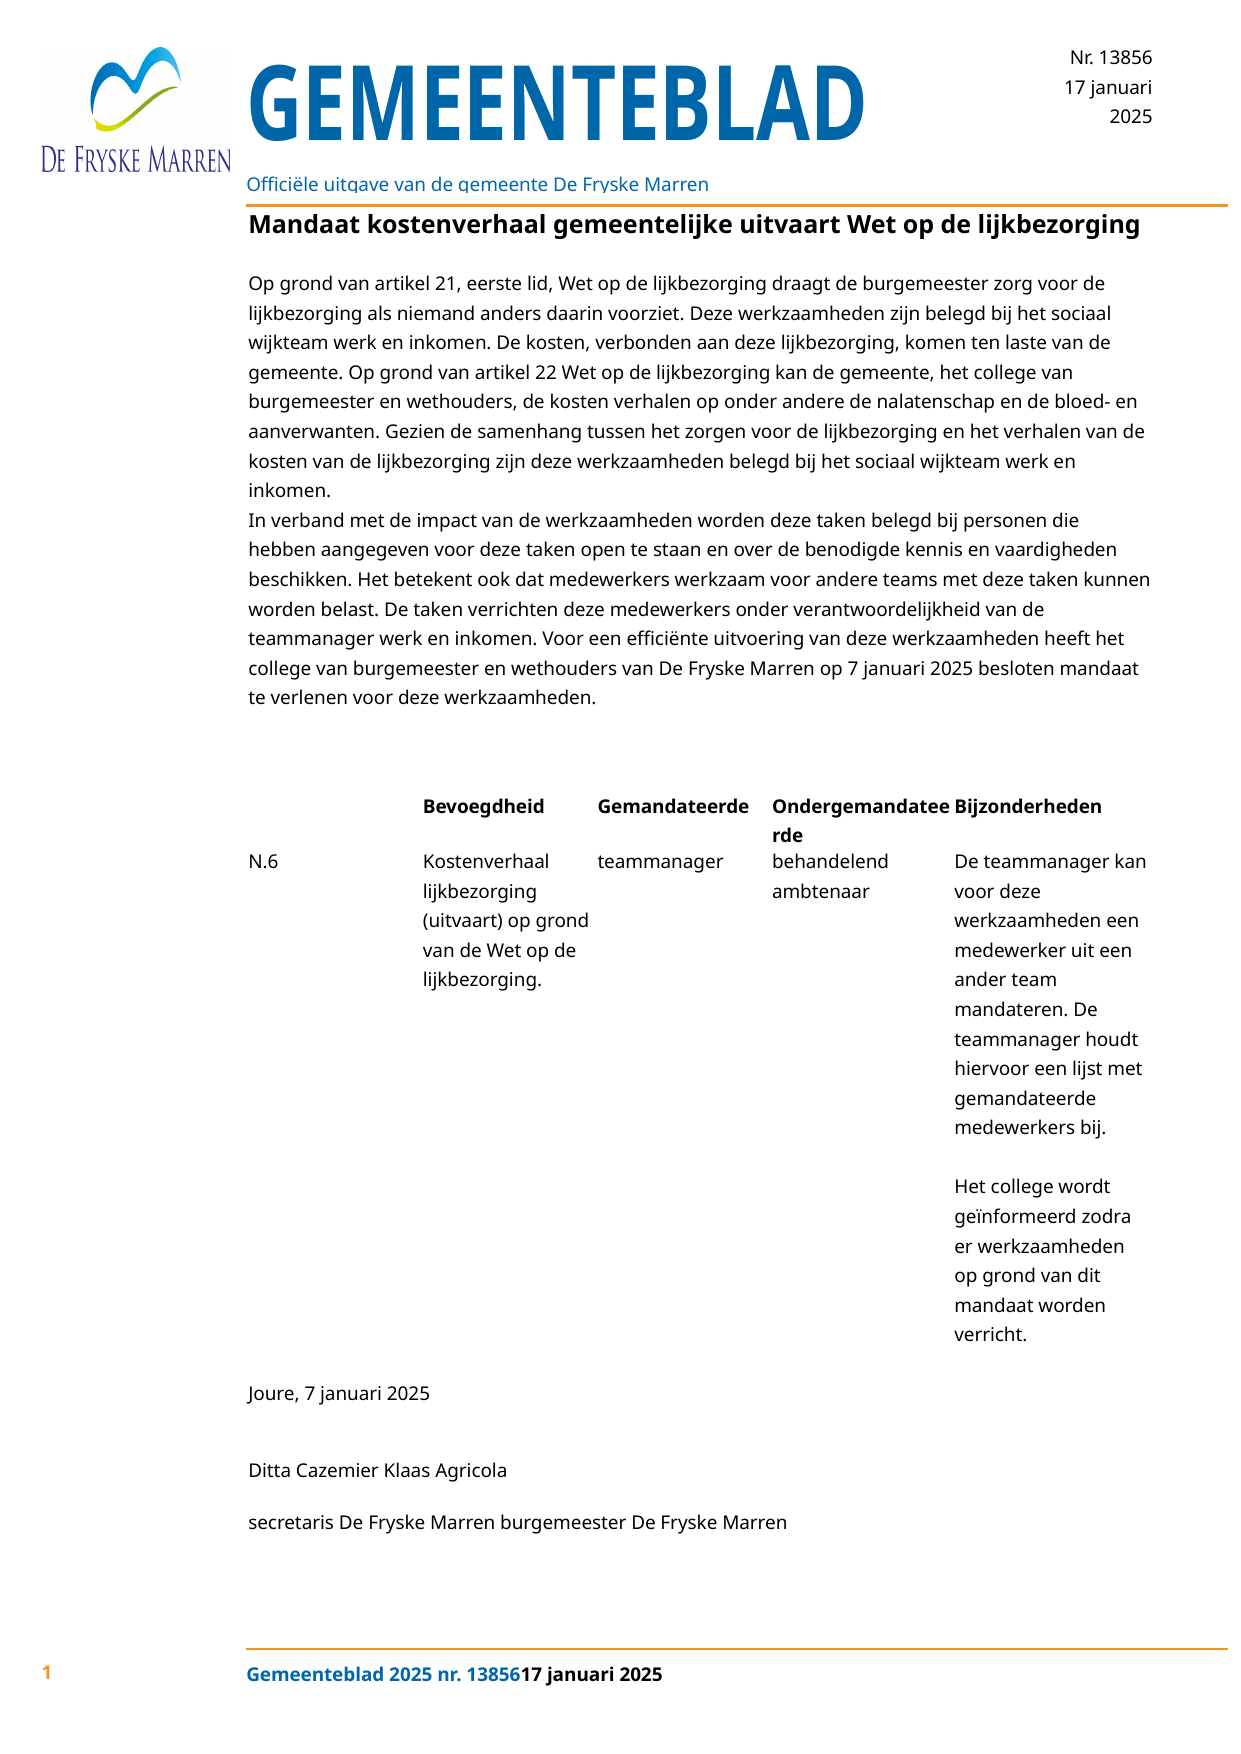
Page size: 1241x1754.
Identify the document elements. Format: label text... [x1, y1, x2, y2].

table_header [248, 793, 423, 848]
table_cell teammanager [597, 848, 772, 1347]
table_cell Kostenverhaal lijkbezorging (uitvaart) op grond van de Wet op de lijkbezorging. [423, 848, 597, 1347]
text Op grond van artikel 21, eerste lid, Wet op de lijkbezorging draagt de burgemeester zorg voor de lijkbezorging als niemand anders daarin voorziet. Deze werkzaamheden zijn belegd bij het sociaal wijkteam werk en inkomen. De kosten, verbonden aan deze lijkbezorging, komen ten laste van de gemeente. Op grond van artikel 22 Wet op de lijkbezorging kan de gemeente, het college van burgemeester en wethouders, de kosten verhalen op onder andere de nalatenschap en de bloed- en aanverwanten. Gezien de samenhang tussen het zorgen voor de lijkbezorging en het verhalen van de kosten van de lijkbezorging zijn deze werkzaamheden belegd bij het sociaal wijkteam werk en inkomen. [248, 270, 1152, 503]
text Mandaat kostenverhaal gemeentelijke uitvaart Wet op de lijkbezorging [248, 207, 1152, 241]
text secretaris De Fryske Marren burgemeester De Fryske Marren [248, 1509, 1152, 1534]
table_header Gemandateerde [597, 793, 772, 848]
picture [41, 47, 231, 172]
table_cell behandelend ambtenaar [772, 848, 954, 1347]
table_header Bijzonderheden [954, 793, 1152, 848]
text Joure, 7 januari 2025 [248, 1380, 1152, 1406]
table_header Ondergemandateerde [772, 793, 954, 848]
table_cell De teammanager kan voor deze werkzaamheden een medewerker uit een ander team mandateren. De teammanager houdt hiervoor een lijst met gemandateerde medewerkers bij. Het college wordt geïnformeerd zodra er werkzaamheden op grond van dit mandaat worden verricht. [954, 848, 1152, 1347]
table_header Bevoegdheid [423, 793, 597, 848]
text Ditta Cazemier Klaas Agricola [248, 1457, 1152, 1483]
text In verband met de impact van de werkzaamheden worden deze taken belegd bij personen die hebben aangegeven voor deze taken open te staan en over de benodigde kennis en vaardigheden beschikken. Het betekent ook dat medewerkers werkzaam voor andere teams met deze taken kunnen worden belast. De taken verrichten deze medewerkers onder verantwoordelijkheid van de teammanager werk en inkomen. Voor een efficiënte uitvoering van deze werkzaamheden heeft het college van burgemeester en wethouders van De Fryske Marren op 7 januari 2025 besloten mandaat te verlenen voor deze werkzaamheden. [248, 507, 1152, 710]
table_cell N.6 [248, 848, 423, 1347]
